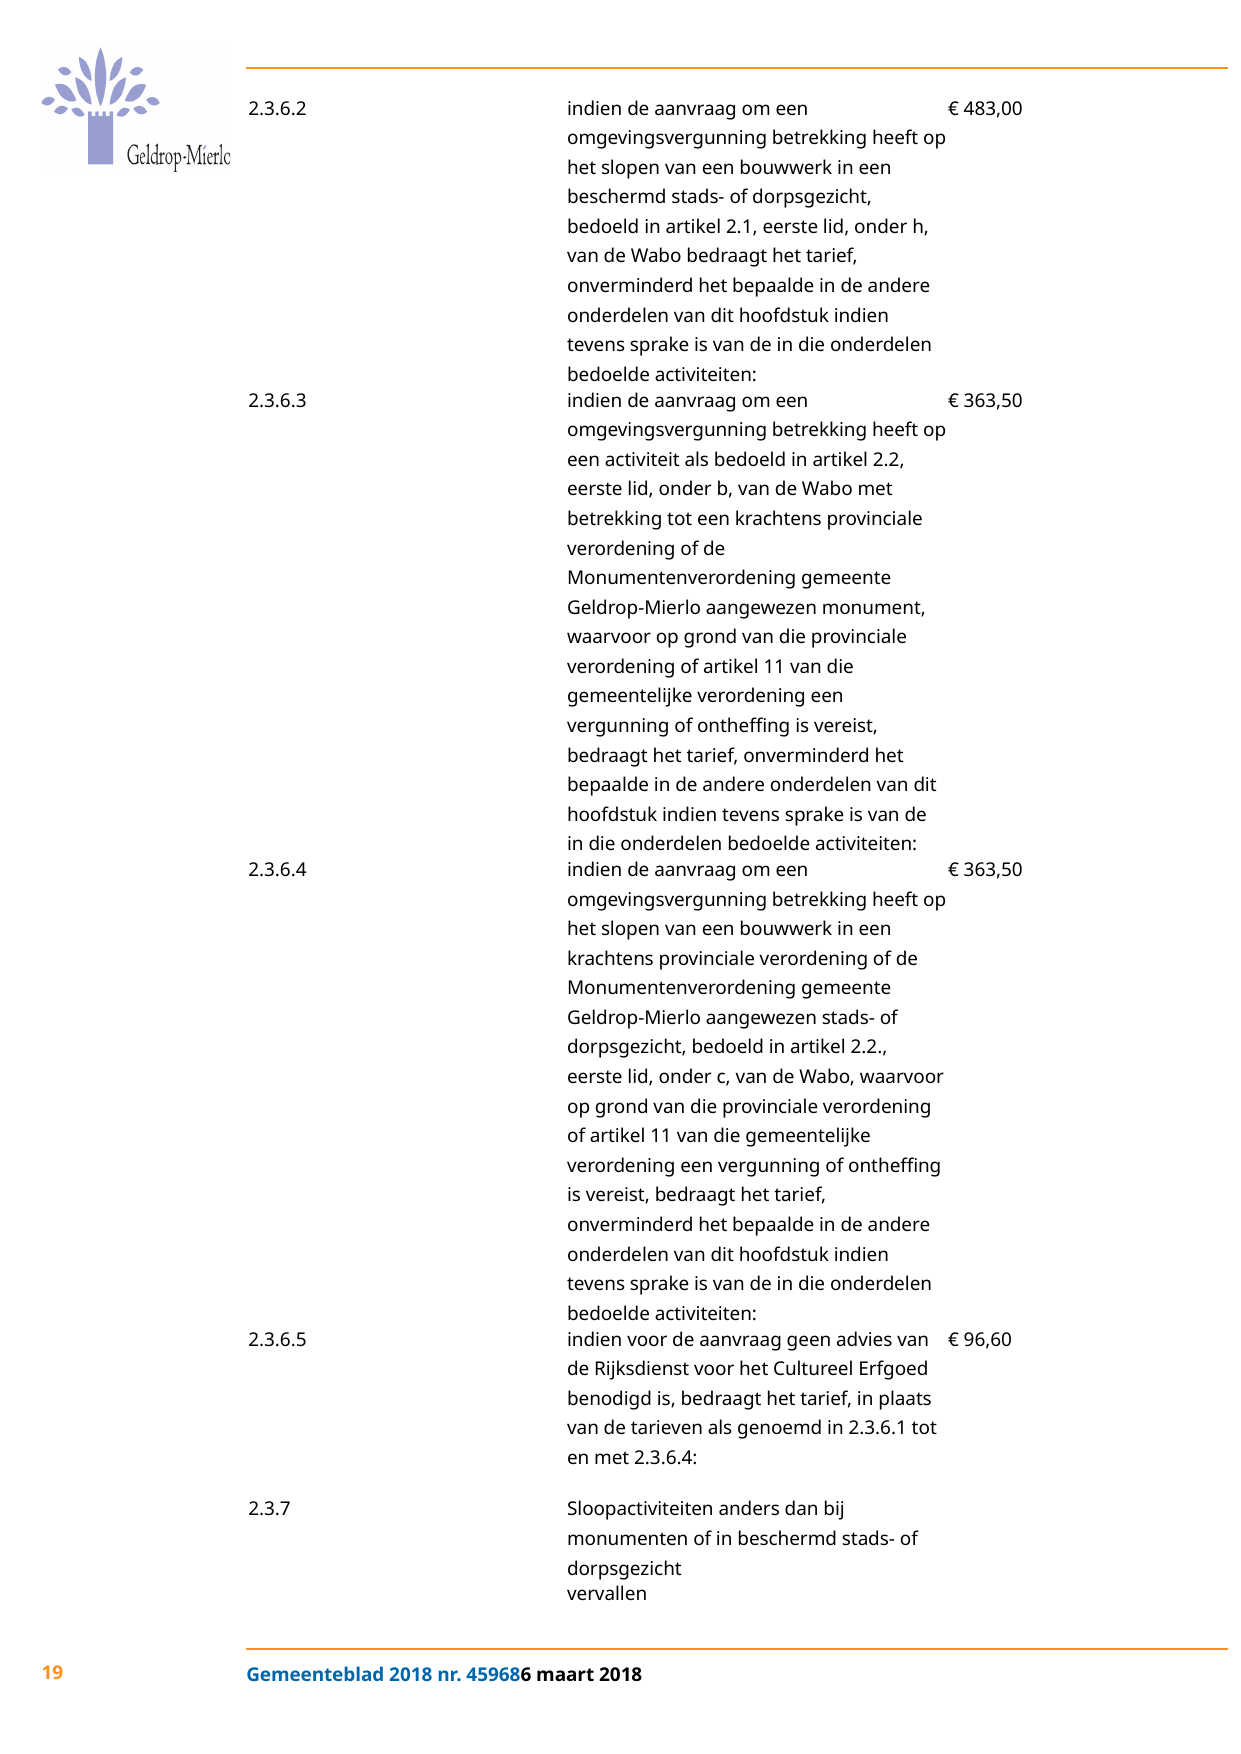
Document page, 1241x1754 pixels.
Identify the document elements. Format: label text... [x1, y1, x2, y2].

table_cell 2.3.7 [248, 1496, 567, 1580]
table_cell [948, 1580, 1152, 1606]
table_cell € 363,50 [948, 856, 1152, 1326]
table_cell indien de aanvraag om een omgevingsvergunning betrekking heeft op een activiteit als bedoeld in artikel 2.2, eerste lid, onder b, van de Wabo met betrekking tot een krachtens provinciale verordening of de Monumentenverordening gemeente Geldrop-Mierlo aangewezen monument, waarvoor op grond van die provinciale verordening of artikel 11 van die gemeentelijke verordening een vergunning of ontheffing is vereist, bedraagt het tarief, onverminderd het bepaalde in de andere onderdelen van dit hoofdstuk indien tevens sprake is van de in die onderdelen bedoelde activiteiten: [567, 387, 948, 856]
table_cell 2.3.6.4 [248, 856, 567, 1326]
table_cell € 96,60 [948, 1326, 1152, 1470]
table_cell Sloopactiviteiten anders dan bij monumenten of in beschermd stads- of dorpsgezicht [567, 1496, 948, 1580]
table_cell indien de aanvraag om een omgevingsvergunning betrekking heeft op het slopen van een bouwwerk in een beschermd stads- of dorpsgezicht, bedoeld in artikel 2.1, eerste lid, onder h, van de Wabo bedraagt het tarief, onverminderd het bepaalde in de andere onderdelen van dit hoofdstuk indien tevens sprake is van de in die onderdelen bedoelde activiteiten: [567, 95, 948, 387]
picture [41, 47, 231, 172]
table_cell € 483,00 [948, 95, 1152, 387]
table_cell 2.3.6.2 [248, 95, 567, 387]
table_cell indien voor de aanvraag geen advies van de Rijksdienst voor het Cultureel Erfgoed benodigd is, bedraagt het tarief, in plaats van de tarieven als genoemd in 2.3.6.1 tot en met 2.3.6.4: [567, 1326, 948, 1470]
table_cell vervallen [567, 1580, 948, 1606]
table_cell 2.3.6.5 [248, 1326, 567, 1470]
table_cell [948, 1496, 1152, 1580]
table_cell indien de aanvraag om een omgevingsvergunning betrekking heeft op het slopen van een bouwwerk in een krachtens provinciale verordening of de Monumentenverordening gemeente Geldrop-Mierlo aangewezen stads- of dorpsgezicht, bedoeld in artikel 2.2., eerste lid, onder c, van de Wabo, waarvoor op grond van die provinciale verordening of artikel 11 van die gemeentelijke verordening een vergunning of ontheffing is vereist, bedraagt het tarief, onverminderd het bepaalde in de andere onderdelen van dit hoofdstuk indien tevens sprake is van de in die onderdelen bedoelde activiteiten: [567, 856, 948, 1326]
table_cell [248, 1470, 567, 1496]
table_cell 2.3.6.3 [248, 387, 567, 856]
table_cell [567, 1470, 948, 1496]
table_cell [948, 1470, 1152, 1496]
table_cell € 363,50 [948, 387, 1152, 856]
table_cell [248, 1580, 567, 1606]
